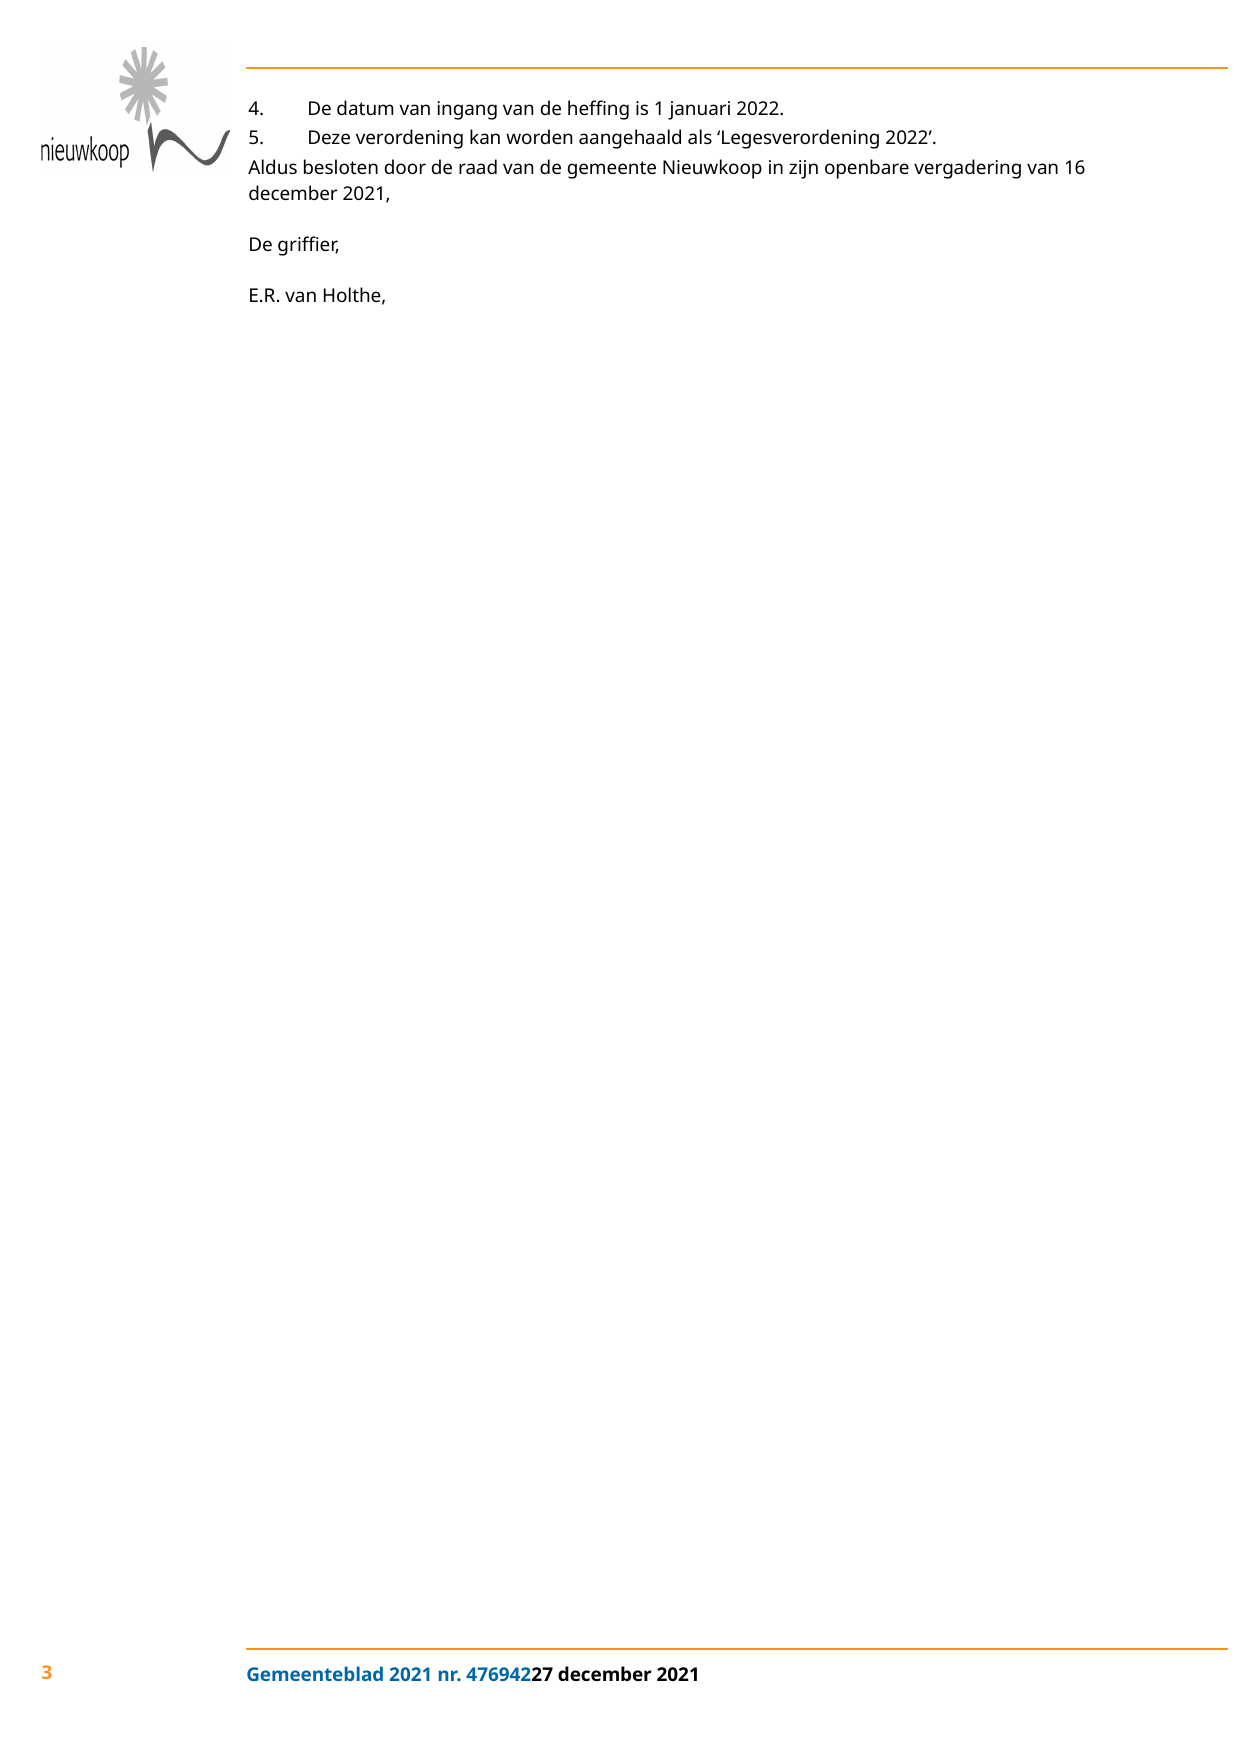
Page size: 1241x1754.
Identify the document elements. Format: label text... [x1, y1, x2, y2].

list Deze verordening kan worden aangehaald als ‘Legesverordening 2022’. [248, 124, 1152, 150]
text E.R. van Holthe, [248, 283, 1152, 308]
text De griffier, [248, 231, 1152, 257]
list De datum van ingang van de heffing is 1 januari 2022. [248, 95, 1152, 121]
text Aldus besloten door de raad van de gemeente Nieuwkoop in zijn openbare vergadering van 16 december 2021, [248, 154, 1152, 205]
picture [41, 47, 231, 172]
